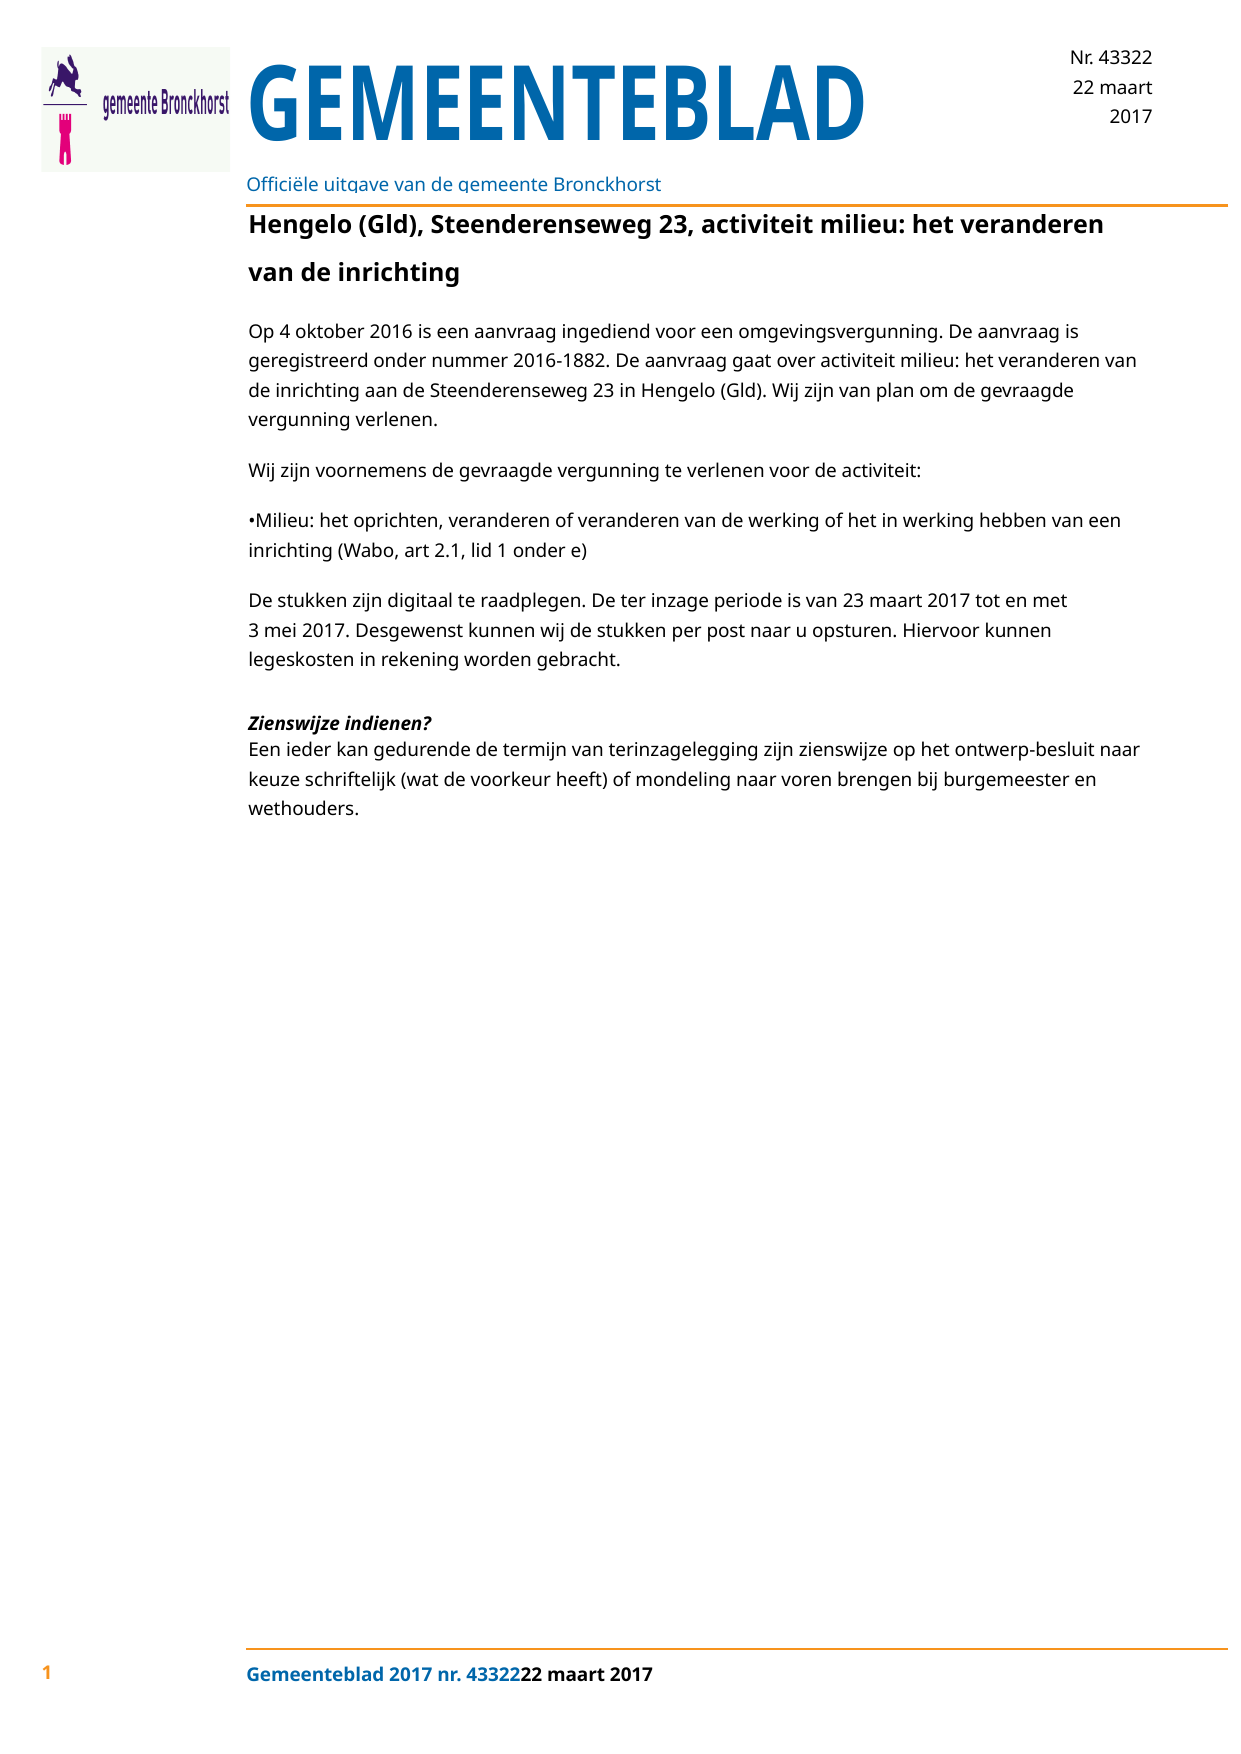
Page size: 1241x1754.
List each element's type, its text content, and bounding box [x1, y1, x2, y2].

text Zienswijze indienen? [248, 711, 1152, 736]
text De stukken zijn digitaal te raadplegen. De ter inzage periode is van 23 maart 2017 tot en met 3 mei 2017. Desgewenst kunnen wij de stukken per post naar u opsturen. Hiervoor kunnen legeskosten in rekening worden gebracht. [248, 587, 1152, 672]
picture [41, 47, 231, 172]
text Een ieder kan gedurende de termijn van terinzagelegging zijn zienswijze op het ontwerp-besluit naar keuze schriftelijk (wat de voorkeur heeft) of mondeling naar voren brengen bij burgemeester en wethouders. [248, 736, 1152, 821]
text •Milieu: het oprichten, veranderen of veranderen van de werking of het in werking hebben van een inrichting (Wabo, art 2.1, lid 1 onder e) [248, 507, 1152, 563]
text Hengelo (Gld), Steenderenseweg 23, activiteit milieu: het veranderen van de inrichting [248, 207, 1152, 288]
text Wij zijn voornemens de gevraagde vergunning te verlenen voor de activiteit: [248, 457, 1152, 483]
text Op 4 oktober 2016 is een aanvraag ingediend voor een omgevingsvergunning. De aanvraag is geregistreerd onder nummer 2016-1882. De aanvraag gaat over activiteit milieu: het veranderen van de inrichting aan de Steenderenseweg 23 in Hengelo (Gld). Wij zijn van plan om de gevraagde vergunning verlenen. [248, 318, 1152, 432]
